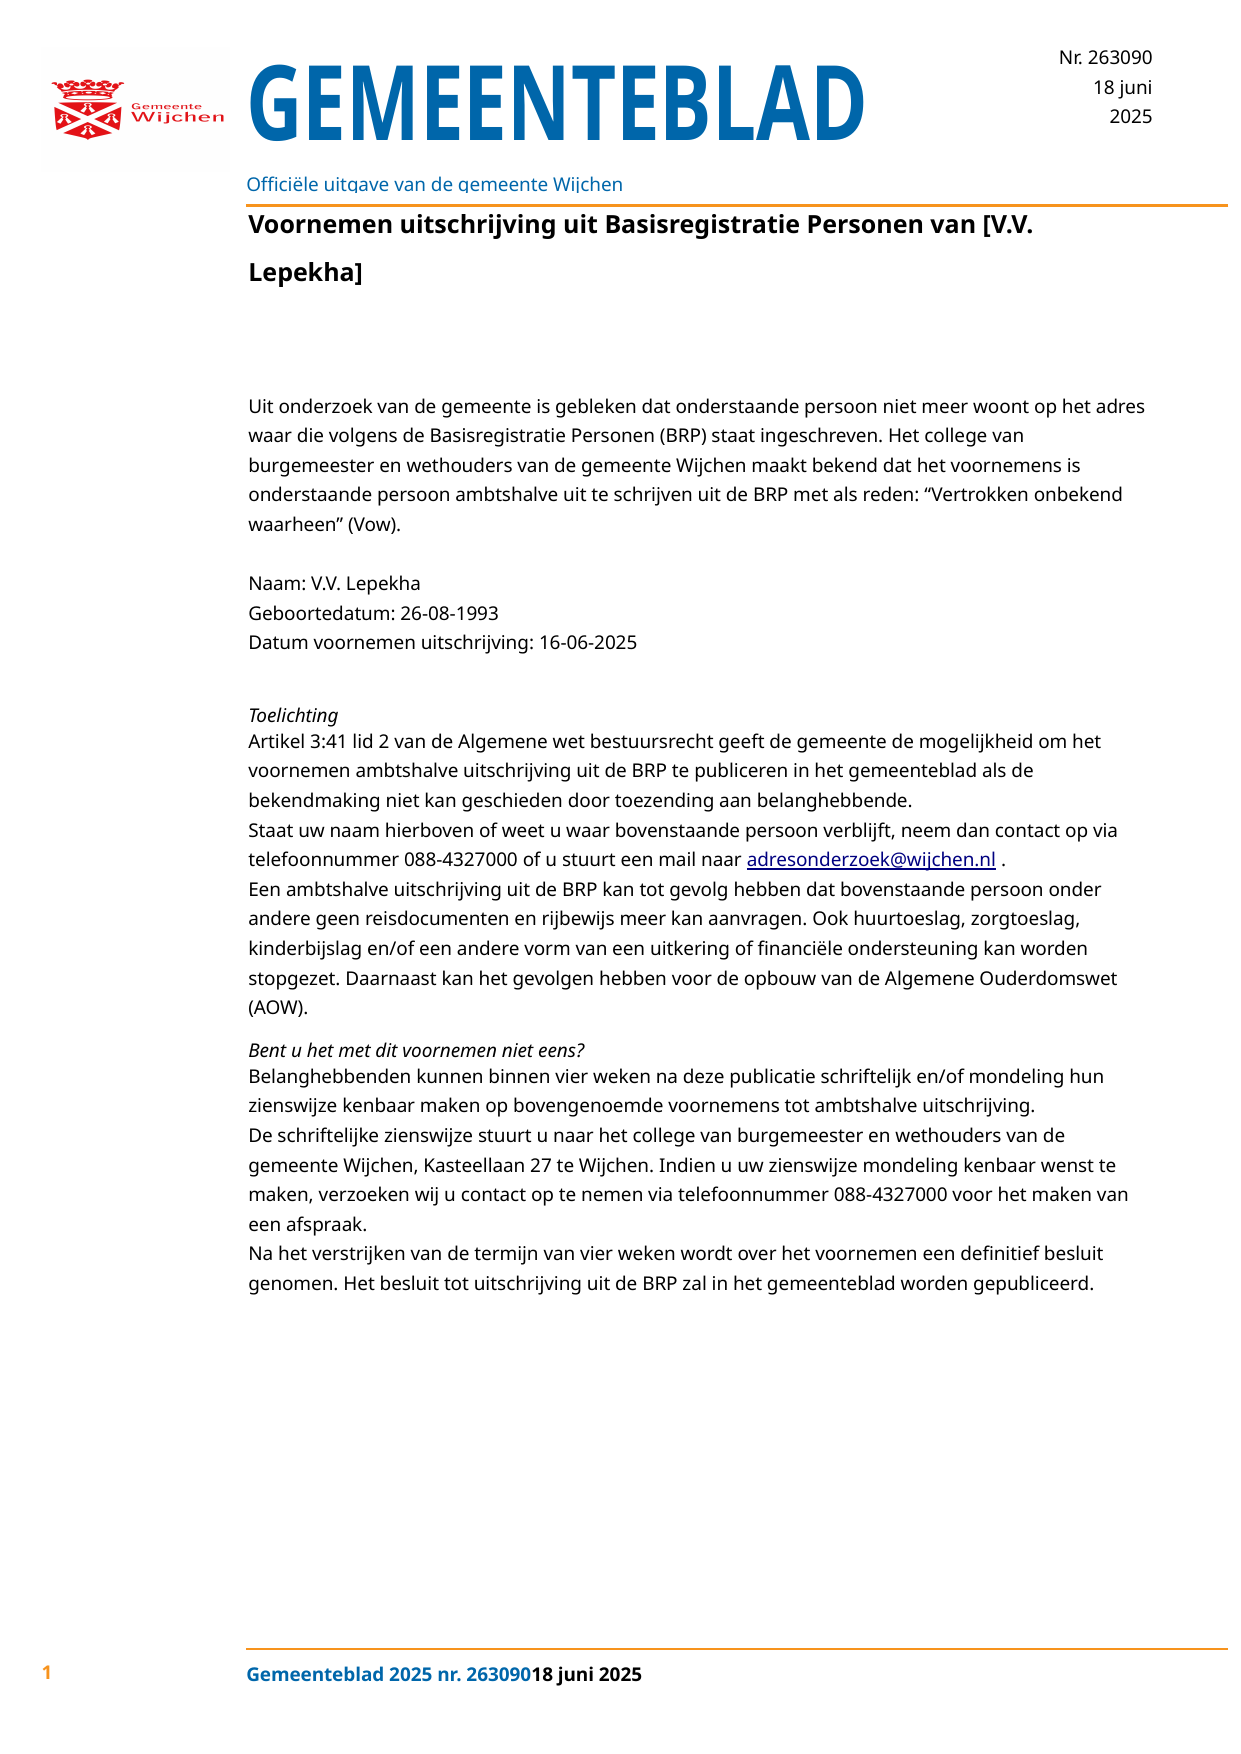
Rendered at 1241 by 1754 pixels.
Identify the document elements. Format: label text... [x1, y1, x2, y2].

text Datum voornemen uitschrijving: 16-06-2025 [248, 629, 1152, 655]
text Uit onderzoek van de gemeente is gebleken dat onderstaande persoon niet meer woont op het adres waar die volgens de Basisregistratie Personen (BRP) staat ingeschreven. Het college van burgemeester en wethouders van de gemeente Wijchen maakt bekend dat het voornemens is onderstaande persoon ambtshalve uit te schrijven uit de BRP met als reden: “Vertrokken onbekend waarheen” (Vow). [248, 393, 1152, 537]
text Een ambtshalve uitschrijving uit de BRP kan tot gevolg hebben dat bovenstaande persoon onder andere geen reisdocumenten en rijbewijs meer kan aanvragen. Ook huurtoeslag, zorgtoeslag, kinderbijslag en/of een andere vorm van een uitkering of financiële ondersteuning kan worden stopgezet. Daarnaast kan het gevolgen hebben voor de opbouw van de Algemene Ouderdomswet (AOW). [248, 876, 1152, 1020]
text Naam: V.V. Lepekha [248, 570, 1152, 596]
picture [41, 47, 231, 172]
text Bent u het met dit voornemen niet eens? [248, 1037, 1152, 1063]
text De schriftelijke zienswijze stuurt u naar het college van burgemeester en wethouders van de gemeente Wijchen, Kasteellaan 27 te Wijchen. Indien u uw zienswijze mondeling kenbaar wenst te maken, verzoeken wij u contact op te nemen via telefoonnummer 088-4327000 voor het maken van een afspraak. [248, 1122, 1152, 1237]
text Na het verstrijken van de termijn van vier weken wordt over het voornemen een definitief besluit genomen. Het besluit tot uitschrijving uit de BRP zal in het gemeenteblad worden gepubliceerd. [248, 1241, 1152, 1296]
text Toelichting [248, 702, 1152, 728]
text Geboortedatum: 26-08-1993 [248, 600, 1152, 626]
text Staat uw naam hierboven of weet u waar bovenstaande persoon verblijft, neem dan contact op via telefoonnummer 088-4327000 of u stuurt een mail naar adresonderzoek@wijchen.nl . [248, 817, 1152, 872]
text Belanghebbenden kunnen binnen vier weken na deze publicatie schriftelijk en/of mondeling hun zienswijze kenbaar maken op bovengenoemde voornemens tot ambtshalve uitschrijving. [248, 1063, 1152, 1118]
text Voornemen uitschrijving uit Basisregistratie Personen van [V.V. Lepekha] [248, 207, 1152, 288]
text Artikel 3:41 lid 2 van de Algemene wet bestuursrecht geeft de gemeente de mogelijkheid om het voornemen ambtshalve uitschrijving uit de BRP te publiceren in het gemeenteblad als de bekendmaking niet kan geschieden door toezending aan belanghebbende. [248, 728, 1152, 813]
